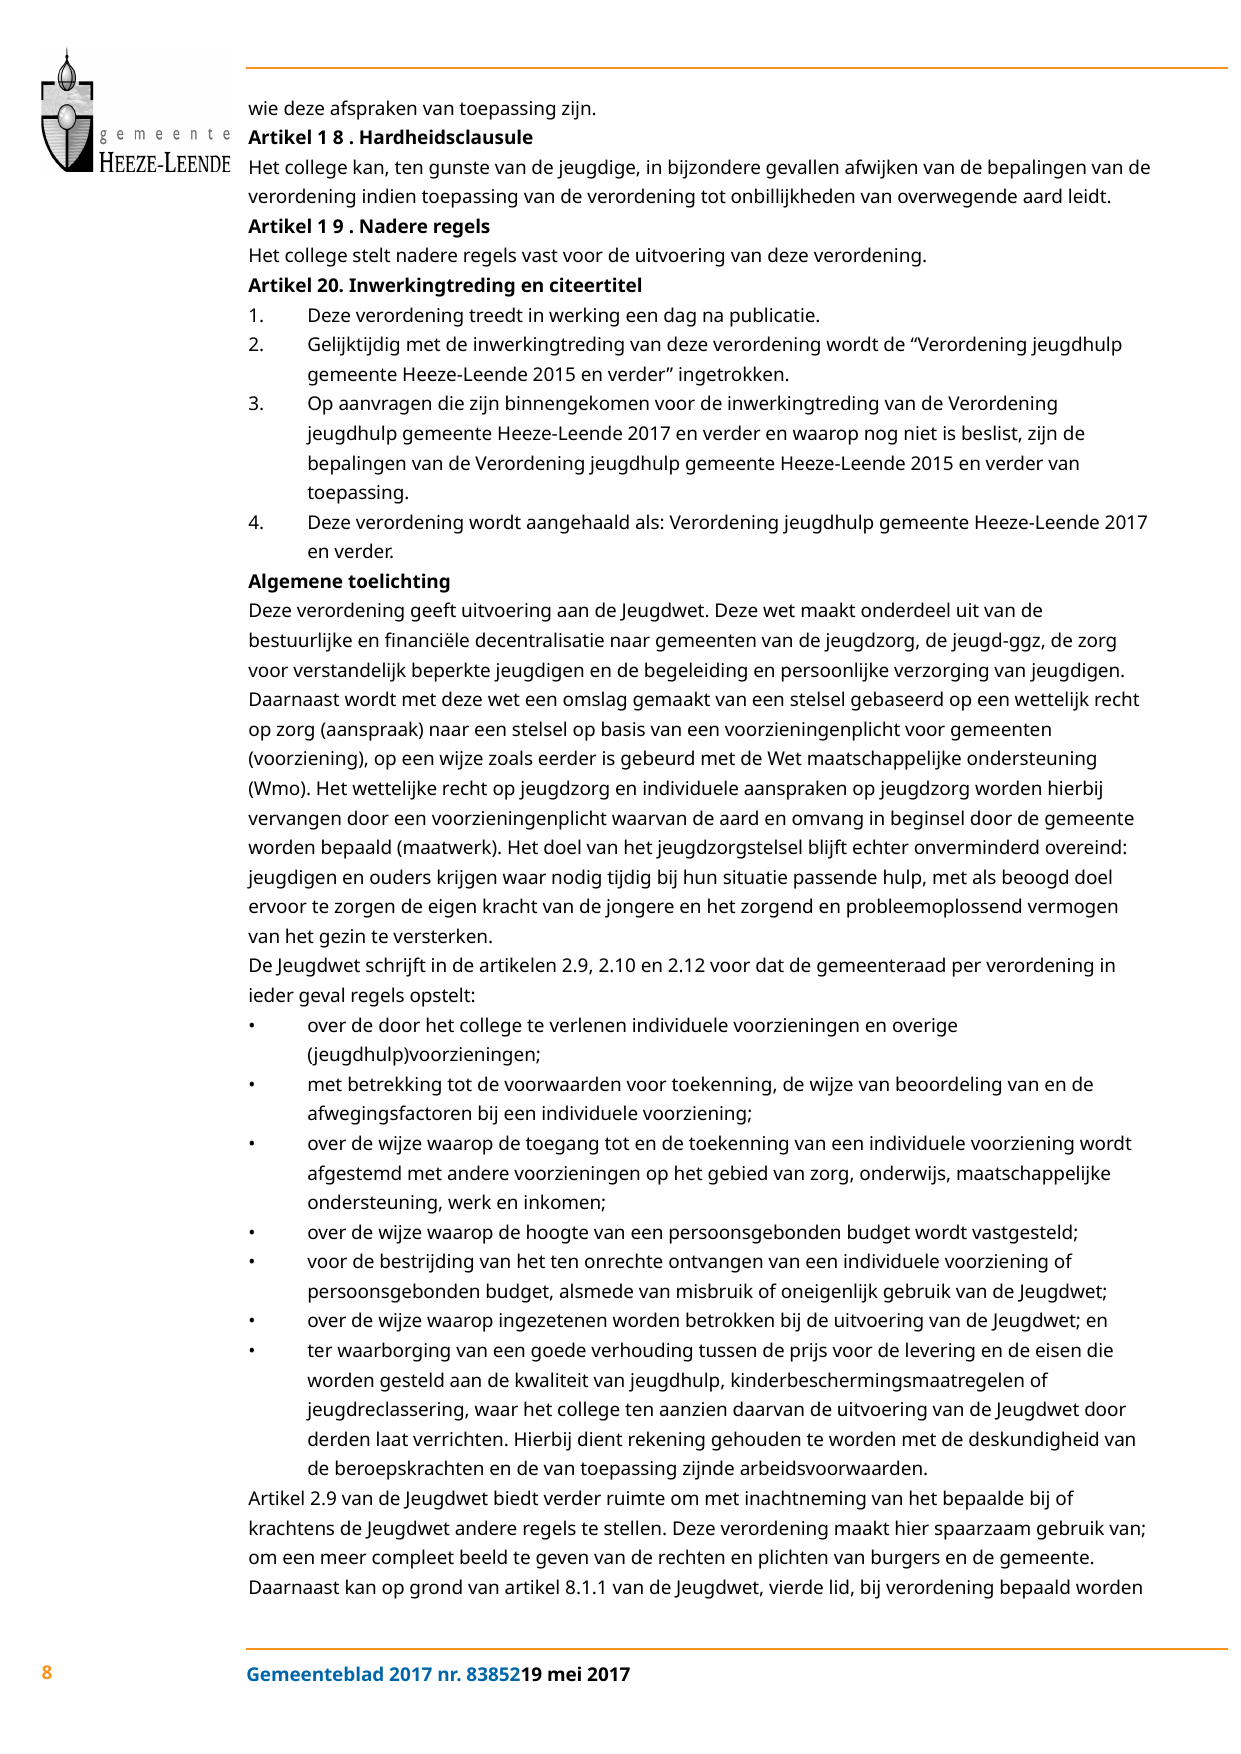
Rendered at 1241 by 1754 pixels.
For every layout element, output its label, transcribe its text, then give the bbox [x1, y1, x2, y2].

list met betrekking tot de voorwaarden voor toekenning, de wijze van beoordeling van en de afwegingsfactoren bij een individuele voorziening; [248, 1071, 1152, 1126]
text Deze verordening geeft uitvoering aan de Jeugdwet. Deze wet maakt onderdeel uit van de bestuurlijke en financiële decentralisatie naar gemeenten van de jeugdzorg, de jeugd-ggz, de zorg voor verstandelijk beperkte jeugdigen en de begeleiding en persoonlijke verzorging van jeugdigen. Daarnaast wordt met deze wet een omslag gemaakt van een stelsel gebaseerd op een wettelijk recht op zorg (aanspraak) naar een stelsel op basis van een voorzieningenplicht voor gemeenten (voorziening), op een wijze zoals eerder is gebeurd met de Wet maatschappelijke ondersteuning (Wmo). Het wettelijke recht op jeugdzorg en individuele aanspraken op jeugdzorg worden hierbij vervangen door een voorzieningenplicht waarvan de aard en omvang in beginsel door de gemeente worden bepaald (maatwerk). Het doel van het jeugdzorgstelsel blijft echter onverminderd overeind: jeugdigen en ouders krijgen waar nodig tijdig bij hun situatie passende hulp, met als beoogd doel ervoor te zorgen de eigen kracht van de jongere en het zorgend en probleemoplossend vermogen van het gezin te versterken. [248, 598, 1152, 949]
list over de wijze waarop de toegang tot en de toekenning van een individuele voorziening wordt afgestemd met andere voorzieningen op het gebied van zorg, onderwijs, maatschappelijke ondersteuning, werk en inkomen; [248, 1130, 1152, 1215]
list Deze verordening wordt aangehaald als: Verordening jeugdhulp gemeente Heeze-Leende 2017 en verder. [248, 509, 1152, 564]
list over de wijze waarop de hoogte van een persoonsgebonden budget wordt vastgesteld; [248, 1219, 1152, 1245]
list Op aanvragen die zijn binnengekomen voor de inwerkingtreding van de Verordening jeugdhulp gemeente Heeze-Leende 2017 en verder en waarop nog niet is beslist, zijn de bepalingen van de Verordening jeugdhulp gemeente Heeze-Leende 2015 en verder van toepassing. [248, 391, 1152, 505]
text Artikel 1 9 . Nadere regels [248, 213, 1152, 239]
list over de door het college te verlenen individuele voorzieningen en overige (jeugdhulp)voorzieningen; [248, 1012, 1152, 1067]
text Algemene toelichting [248, 568, 1152, 594]
list voor de bestrijding van het ten onrechte ontvangen van een individuele voorziening of persoonsgebonden budget, alsmede van misbruik of oneigenlijk gebruik van de Jeugdwet; [248, 1248, 1152, 1304]
text De Jeugdwet schrijft in de artikelen 2.9, 2.10 en 2.12 voor dat de gemeenteraad per verordening in ieder geval regels opstelt: [248, 953, 1152, 1008]
text wie deze afspraken van toepassing zijn. [248, 95, 1152, 121]
text Het college kan, ten gunste van de jeugdige, in bijzondere gevallen afwijken van de bepalingen van de verordening indien toepassing van de verordening tot onbillijkheden van overwegende aard leidt. [248, 154, 1152, 209]
list ter waarborging van een goede verhouding tussen de prijs voor de levering en de eisen die worden gesteld aan de kwaliteit van jeugdhulp, kinderbeschermingsmaatregelen of jeugdreclassering, waar het college ten aanzien daarvan de uitvoering van de Jeugdwet door derden laat verrichten. Hierbij dient rekening gehouden te worden met de deskundigheid van de beroepskrachten en de van toepassing zijnde arbeidsvoorwaarden. [248, 1337, 1152, 1481]
list over de wijze waarop ingezetenen worden betrokken bij de uitvoering van de Jeugdwet; en [248, 1308, 1152, 1333]
list Deze verordening treedt in werking een dag na publicatie. [248, 302, 1152, 328]
text Artikel 2.9 van de Jeugdwet biedt verder ruimte om met inachtneming van het bepaalde bij of krachtens de Jeugdwet andere regels te stellen. Deze verordening maakt hier spaarzaam gebruik van; om een meer compleet beeld te geven van de rechten en plichten van burgers en de gemeente. Daarnaast kan op grond van artikel 8.1.1 van de Jeugdwet, vierde lid, bij verordening bepaald worden [248, 1485, 1152, 1600]
text Artikel 1 8 . Hardheidsclausule [248, 124, 1152, 150]
list Gelijktijdig met de inwerkingtreding van deze verordening wordt de “Verordening jeugdhulp gemeente Heeze-Leende 2015 en verder” ingetrokken. [248, 331, 1152, 387]
text Het college stelt nadere regels vast voor de uitvoering van deze verordening. [248, 243, 1152, 268]
picture [41, 47, 231, 172]
text Artikel 20. Inwerkingtreding en citeertitel [248, 272, 1152, 298]
